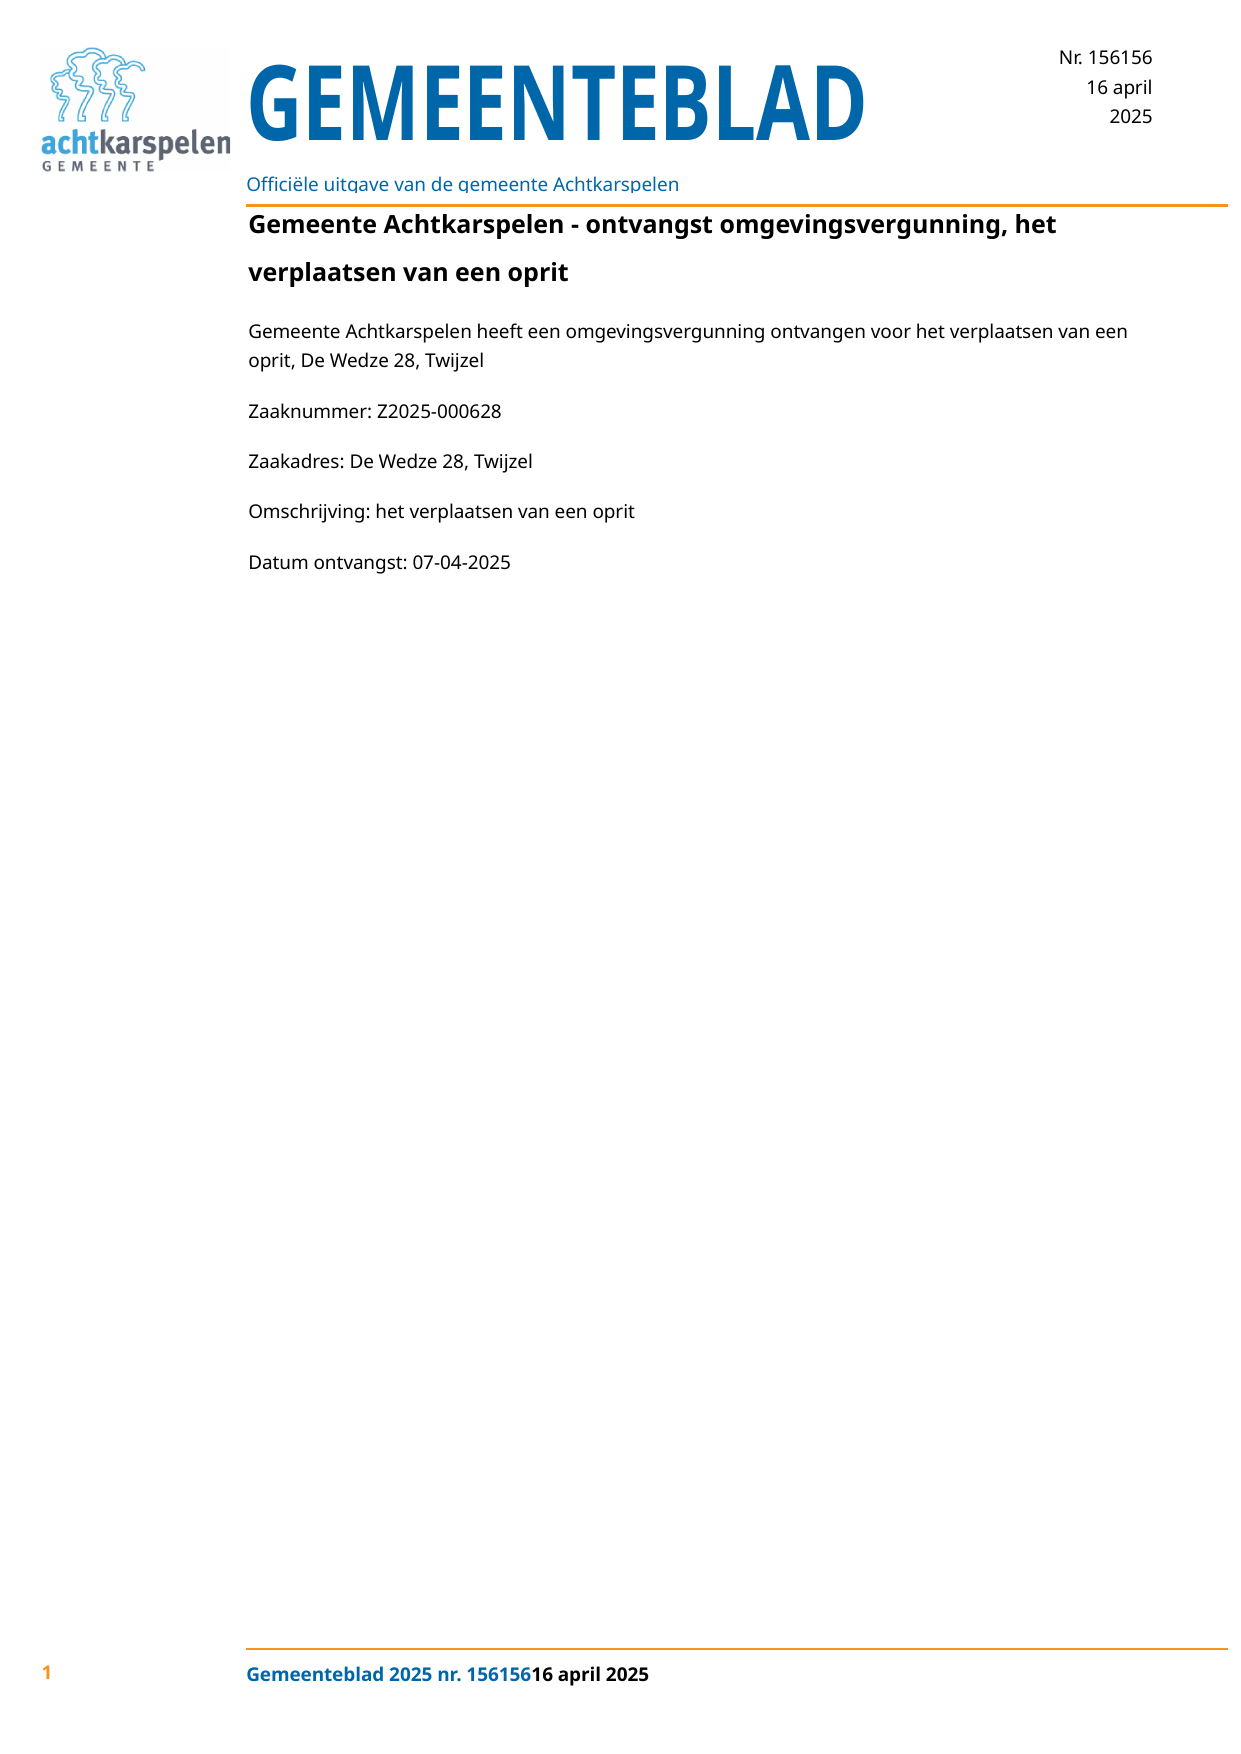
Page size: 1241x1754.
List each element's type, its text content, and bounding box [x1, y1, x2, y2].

text Gemeente Achtkarspelen - ontvangst omgevingsvergunning, het verplaatsen van een oprit [248, 207, 1152, 288]
text Omschrijving: het verplaatsen van een oprit [248, 499, 1152, 524]
text Zaakadres: De Wedze 28, Twijzel [248, 448, 1152, 474]
text Gemeente Achtkarspelen heeft een omgevingsvergunning ontvangen voor het verplaatsen van een oprit, De Wedze 28, Twijzel [248, 318, 1152, 373]
text Zaaknummer: Z2025-000628 [248, 398, 1152, 424]
picture [41, 47, 231, 172]
text Datum ontvangst: 07-04-2025 [248, 549, 1152, 575]
